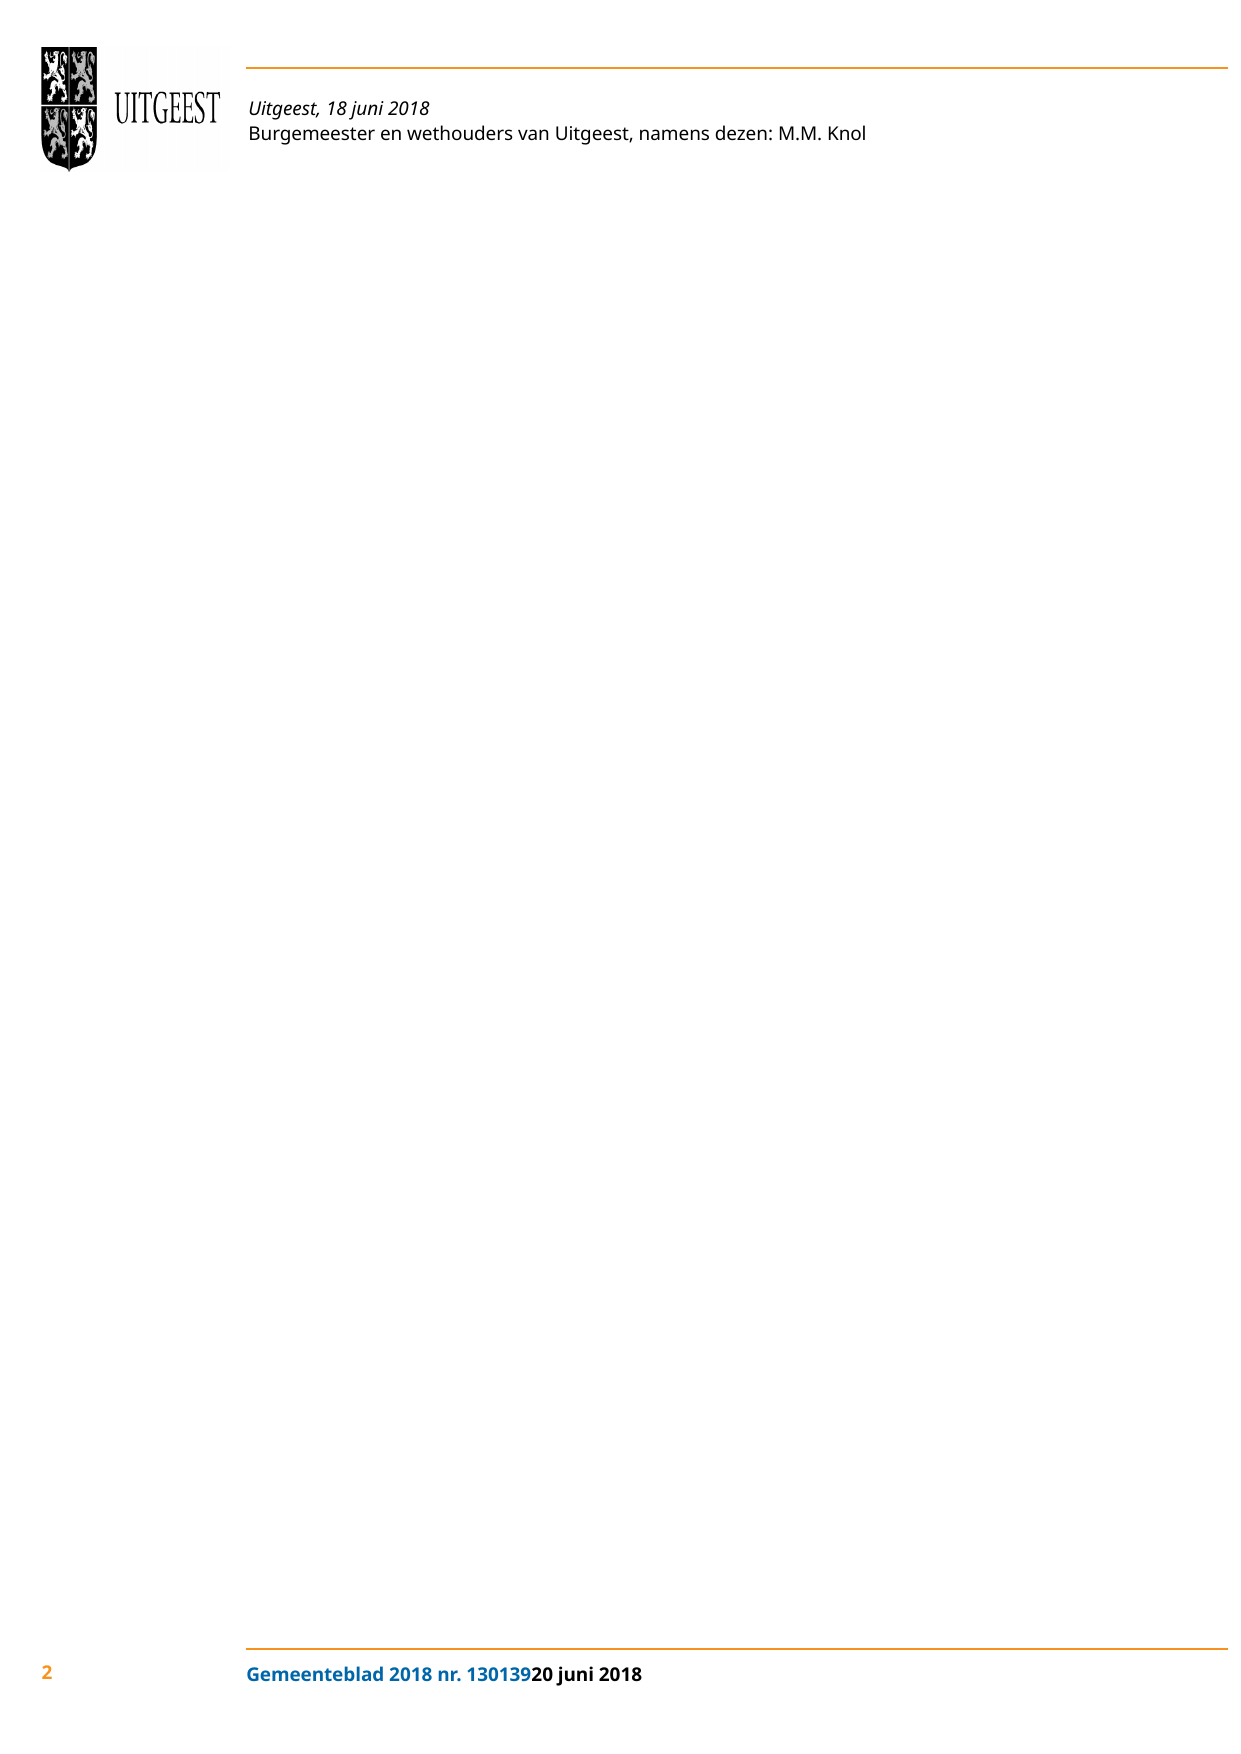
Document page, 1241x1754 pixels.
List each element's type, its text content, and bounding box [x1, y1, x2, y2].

text Burgemeester en wethouders van Uitgeest, namens dezen: M.M. Knol [248, 121, 1152, 146]
picture [41, 47, 231, 172]
text Uitgeest, 18 juni 2018 [248, 95, 1152, 121]
